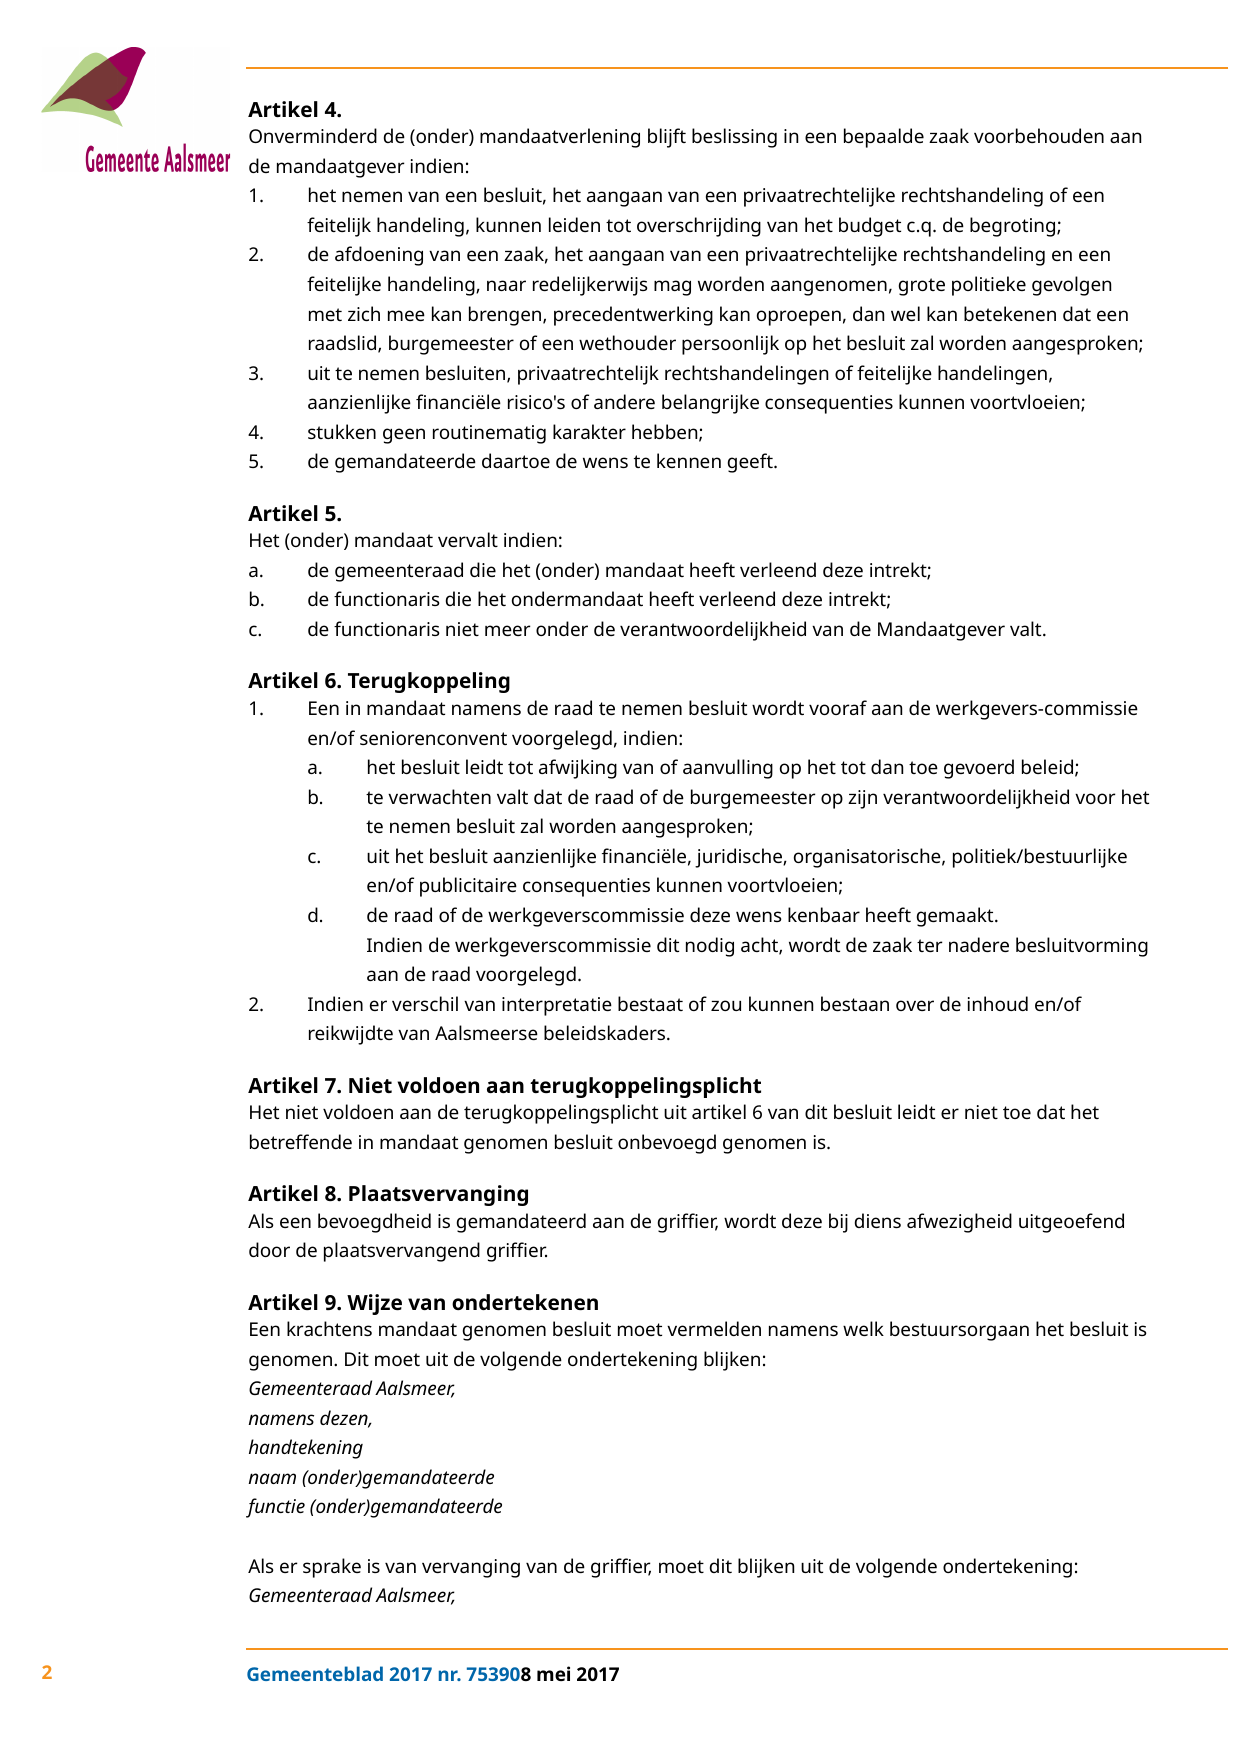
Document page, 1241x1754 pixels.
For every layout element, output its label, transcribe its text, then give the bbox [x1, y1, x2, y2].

text naam (onder)gemandateerde [248, 1464, 1152, 1490]
list de raad of de werkgeverscommissie deze wens kenbaar heeft gemaakt. [307, 902, 1152, 928]
text Artikel 8. Plaatsvervanging [248, 1179, 1152, 1208]
list de functionaris niet meer onder de verantwoordelijkheid van de Mandaatgever valt. [248, 616, 1152, 642]
list stukken geen routinematig karakter hebben; [248, 419, 1152, 445]
text Artikel 6. Terugkoppeling [248, 667, 1152, 695]
list het nemen van een besluit, het aangaan van een privaatrechtelijke rechtshandeling of een feitelijk handeling, kunnen leiden tot overschrijding van het budget c.q. de begroting; [248, 182, 1152, 238]
text Het (onder) mandaat vervalt indien: [248, 527, 1152, 553]
list Een in mandaat namens de raad te nemen besluit wordt vooraf aan de werkgevers-commissie en/of seniorenconvent voorgelegd, indien: [248, 695, 1152, 750]
list Indien de werkgeverscommissie dit nodig acht, wordt de zaak ter nadere besluitvorming aan de raad voorgelegd. [307, 932, 1152, 987]
text handtekening [248, 1434, 1152, 1460]
text Een krachtens mandaat genomen besluit moet vermelden namens welk bestuursorgaan het besluit is genomen. Dit moet uit de volgende ondertekening blijken: [248, 1316, 1152, 1372]
list het besluit leidt tot afwijking van of aanvulling op het tot dan toe gevoerd beleid; [307, 754, 1152, 780]
text Het niet voldoen aan de terugkoppelingsplicht uit artikel 6 van dit besluit leidt er niet toe dat het betreffende in mandaat genomen besluit onbevoegd genomen is. [248, 1099, 1152, 1155]
list de afdoening van een zaak, het aangaan van een privaatrechtelijke rechtshandeling en een feitelijke handeling, naar redelijkerwijs mag worden aangenomen, grote politieke gevolgen met zich mee kan brengen, precedentwerking kan oproepen, dan wel kan betekenen dat een raadslid, burgemeester of een wethouder persoonlijk op het besluit zal worden aangesproken; [248, 242, 1152, 356]
text Artikel 7. Niet voldoen aan terugkoppelingsplicht [248, 1071, 1152, 1099]
text namens dezen, [248, 1405, 1152, 1431]
list de gemeenteraad die het (onder) mandaat heeft verleend deze intrekt; [248, 557, 1152, 583]
list de gemandateerde daartoe de wens te kennen geeft. [248, 449, 1152, 474]
list de functionaris die het ondermandaat heeft verleend deze intrekt; [248, 587, 1152, 612]
picture [41, 47, 231, 172]
list uit te nemen besluiten, privaatrechtelijk rechtshandelingen of feitelijke handelingen, aanzienlijke financiële risico's of andere belangrijke consequenties kunnen voortvloeien; [248, 360, 1152, 415]
text Als een bevoegdheid is gemandateerd aan de griffier, wordt deze bij diens afwezigheid uitgeoefend door de plaatsvervangend griffier. [248, 1208, 1152, 1263]
list uit het besluit aanzienlijke financiële, juridische, organisatorische, politiek/bestuurlijke en/of publicitaire consequenties kunnen voortvloeien; [307, 843, 1152, 898]
text Gemeenteraad Aalsmeer, [248, 1375, 1152, 1401]
text Artikel 9. Wijze van ondertekenen [248, 1288, 1152, 1316]
list te verwachten valt dat de raad of de burgemeester op zijn verantwoordelijkheid voor het te nemen besluit zal worden aangesproken; [307, 784, 1152, 839]
text functie (onder)gemandateerde [248, 1494, 1152, 1519]
text Artikel 4. [248, 95, 1152, 123]
text Onverminderd de (onder) mandaatverlening blijft beslissing in een bepaalde zaak voorbehouden aan de mandaatgever indien: [248, 123, 1152, 178]
text Gemeenteraad Aalsmeer, [248, 1582, 1152, 1608]
text Als er sprake is van vervanging van de griffier, moet dit blijken uit de volgende ondertekening: [248, 1553, 1152, 1579]
text Artikel 5. [248, 499, 1152, 527]
list Indien er verschil van interpretatie bestaat of zou kunnen bestaan over de inhoud en/of reikwijdte van Aalsmeerse beleidskaders. [248, 991, 1152, 1046]
